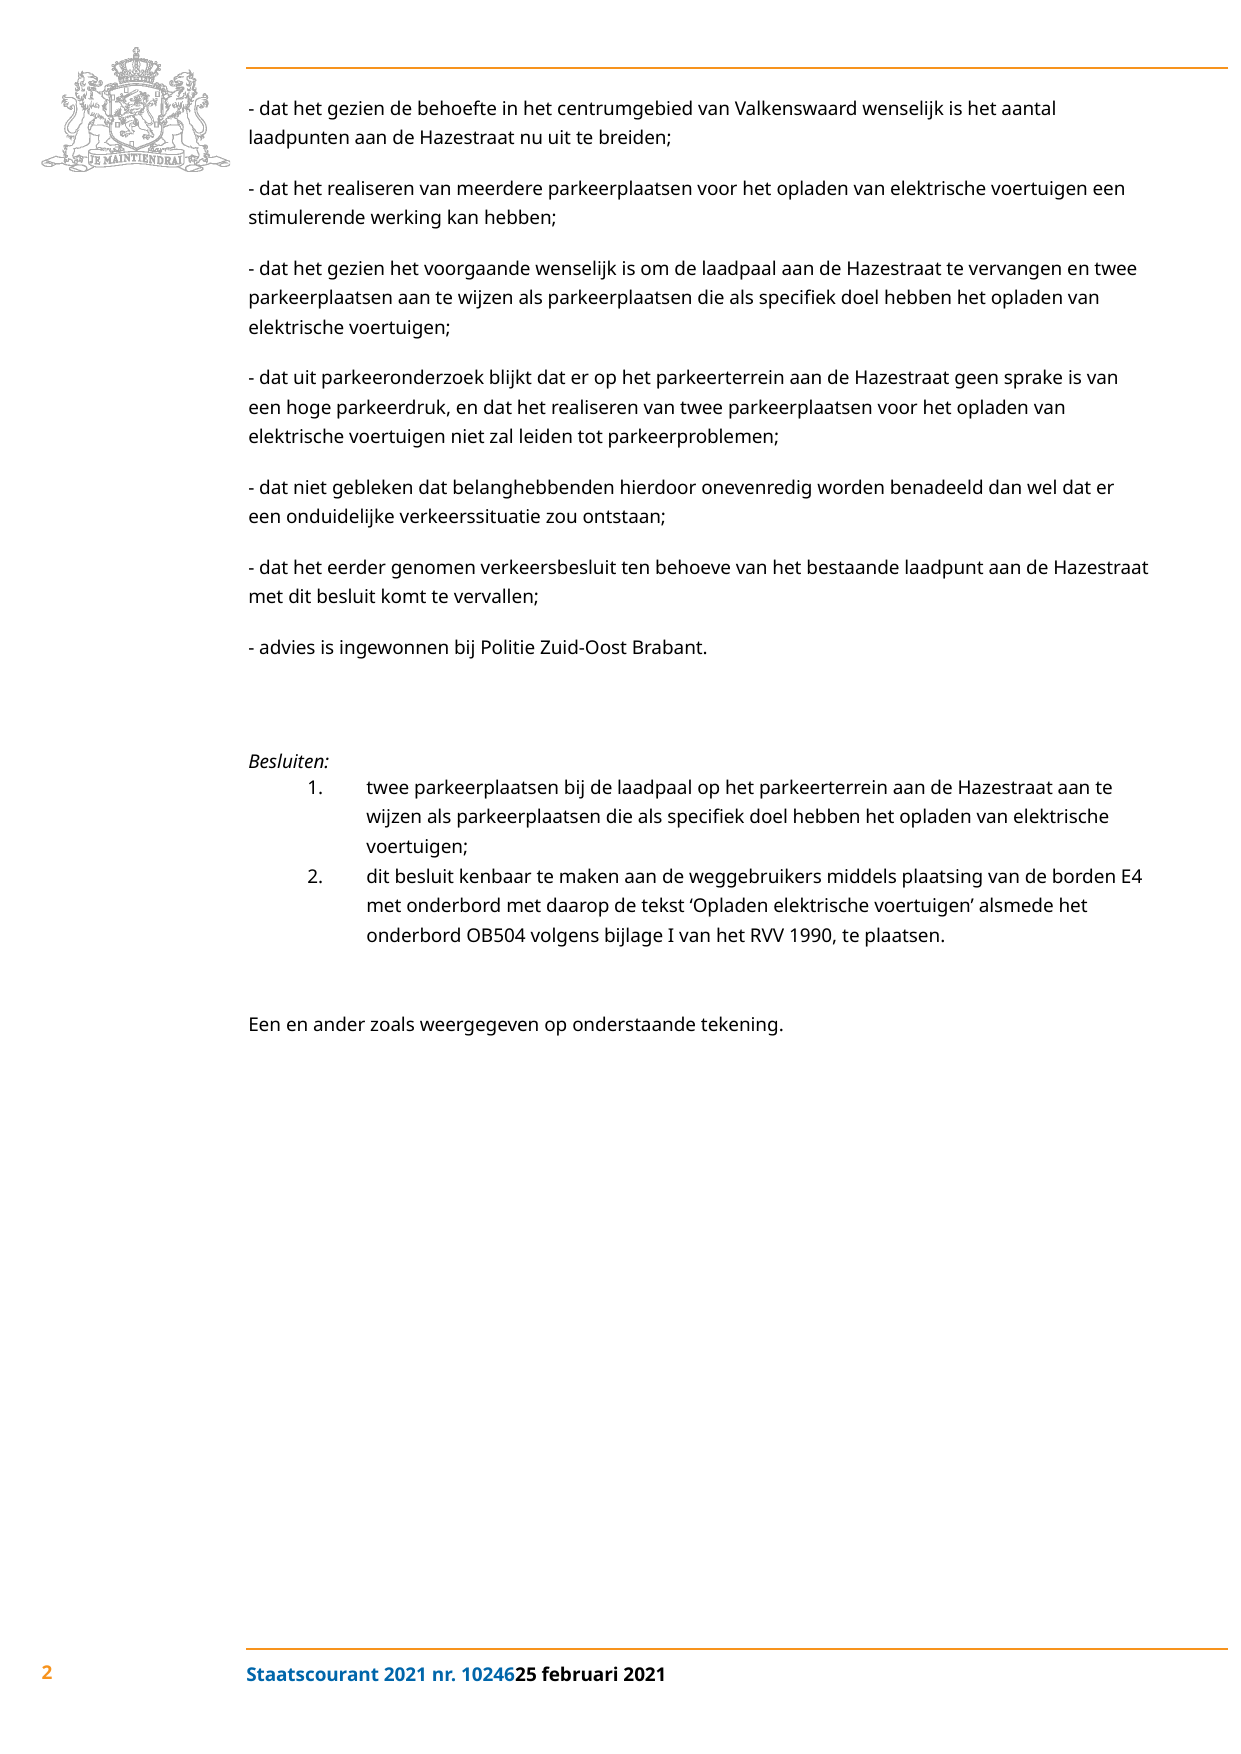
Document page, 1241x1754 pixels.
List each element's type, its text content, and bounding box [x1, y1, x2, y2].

text - dat het realiseren van meerdere parkeerplaatsen voor het opladen van elektrische voertuigen een stimulerende werking kan hebben; [248, 175, 1152, 230]
text - dat niet gebleken dat belanghebbenden hierdoor onevenredig worden benadeeld dan wel dat er een onduidelijke verkeerssituatie zou ontstaan; [248, 474, 1152, 529]
list dit besluit kenbaar te maken aan de weggebruikers middels plaatsing van de borden E4 met onderbord met daarop de tekst ‘Opladen elektrische voertuigen’ alsmede het onderbord OB504 volgens bijlage I van het RVV 1990, te plaatsen. [307, 863, 1152, 948]
text - dat het gezien de behoefte in het centrumgebied van Valkenswaard wenselijk is het aantal laadpunten aan de Hazestraat nu uit te breiden; [248, 95, 1152, 150]
text Een en ander zoals weergegeven op onderstaande tekening. [248, 1011, 1152, 1036]
list twee parkeerplaatsen bij de laadpaal op het parkeerterrein aan de Hazestraat aan te wijzen als parkeerplaatsen die als specifiek doel hebben het opladen van elektrische voertuigen; [307, 774, 1152, 859]
text - advies is ingewonnen bij Politie Zuid-Oost Brabant. [248, 634, 1152, 660]
text - dat het eerder genomen verkeersbesluit ten behoeve van het bestaande laadpunt aan de Hazestraat met dit besluit komt te vervallen; [248, 554, 1152, 609]
text Besluiten: [248, 748, 1152, 774]
text - dat het gezien het voorgaande wenselijk is om de laadpaal aan de Hazestraat te vervangen en twee parkeerplaatsen aan te wijzen als parkeerplaatsen die als specifiek doel hebben het opladen van elektrische voertuigen; [248, 255, 1152, 340]
text - dat uit parkeeronderzoek blijkt dat er op het parkeerterrein aan de Hazestraat geen sprake is van een hoge parkeerdruk, en dat het realiseren van twee parkeerplaatsen voor het opladen van elektrische voertuigen niet zal leiden tot parkeerproblemen; [248, 364, 1152, 449]
picture [41, 47, 231, 172]
